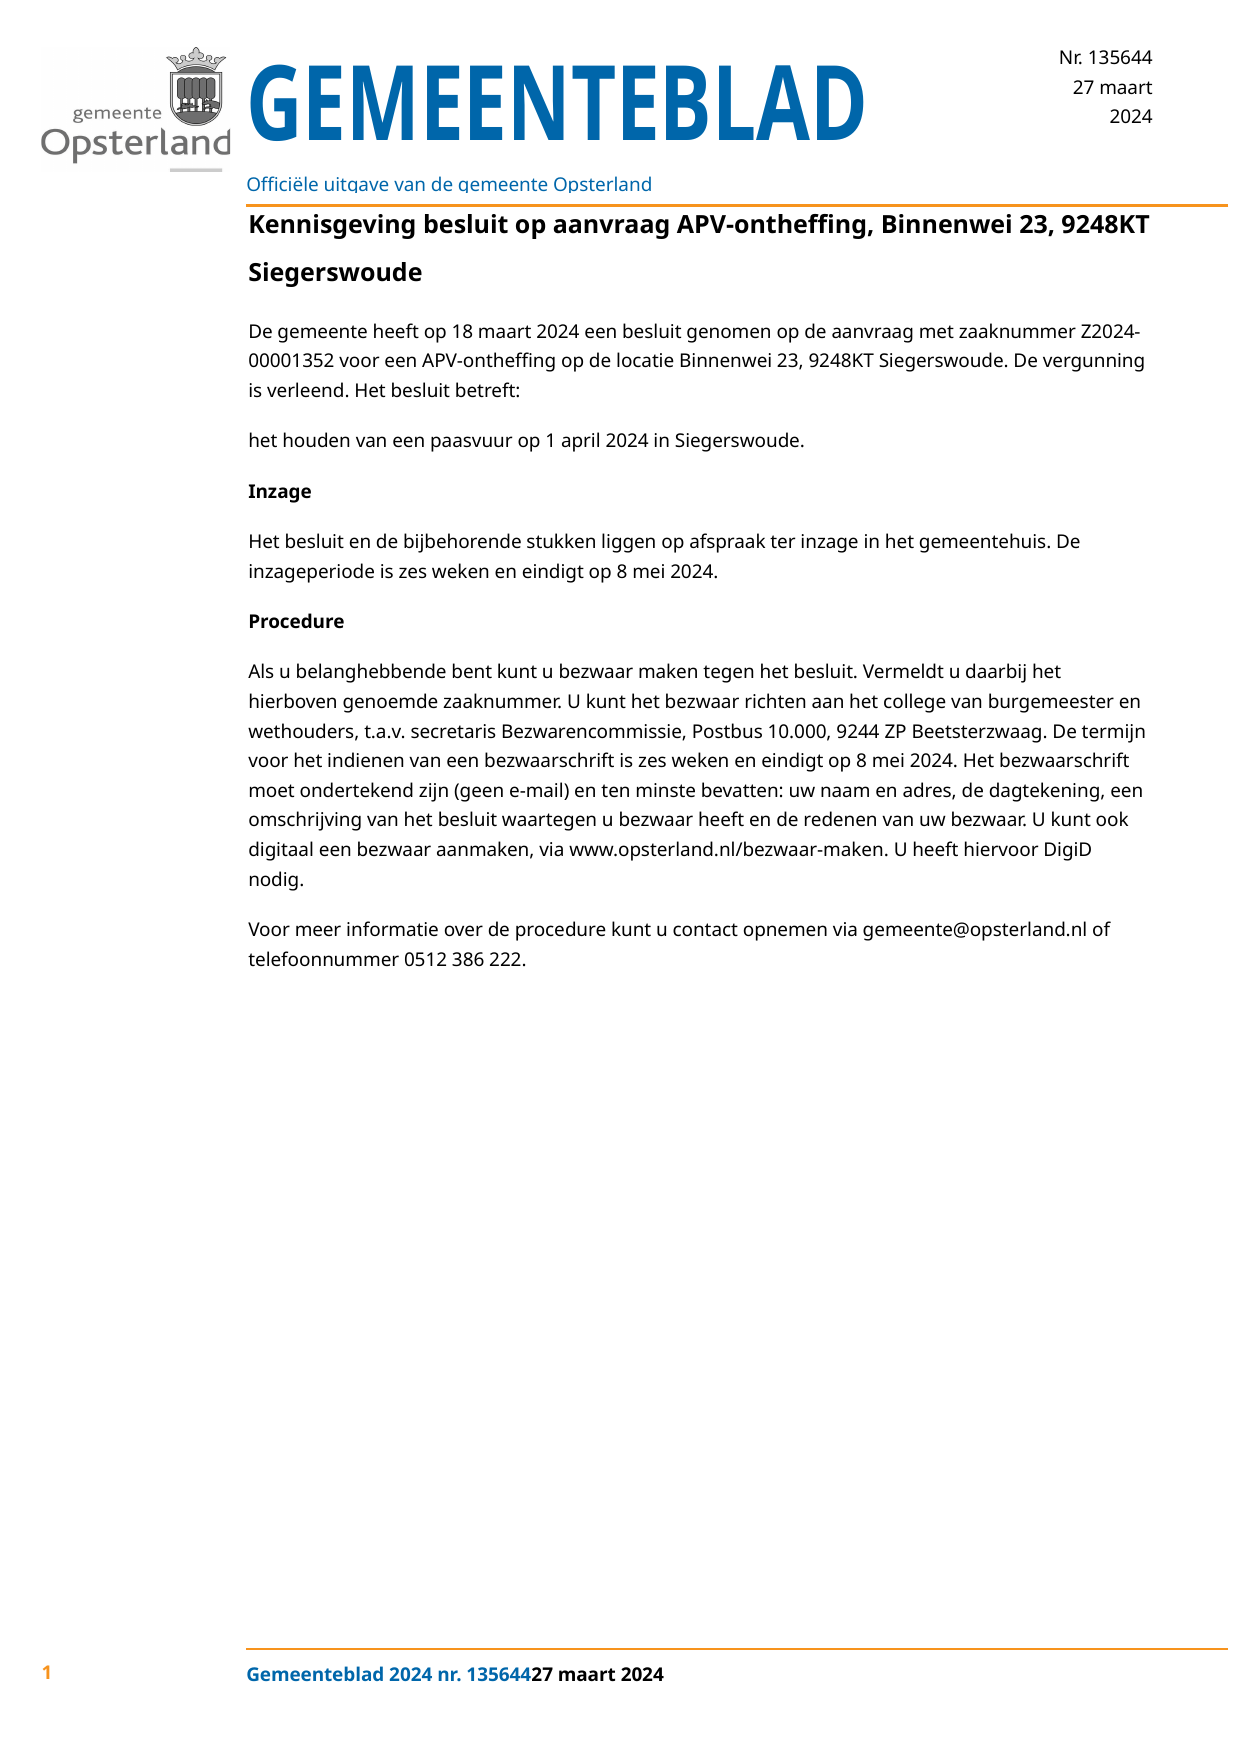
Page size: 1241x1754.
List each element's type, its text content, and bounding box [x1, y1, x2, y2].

text Voor meer informatie over de procedure kunt u contact opnemen via gemeente@opsterland.nl of telefoonnummer 0512 386 222. [248, 916, 1152, 972]
text De gemeente heeft op 18 maart 2024 een besluit genomen op de aanvraag met zaaknummer Z2024-00001352 voor een APV-ontheffing op de locatie Binnenwei 23, 9248KT Siegerswoude. De vergunning is verleend. Het besluit betreft: [248, 318, 1152, 403]
text Kennisgeving besluit op aanvraag APV-ontheffing, Binnenwei 23, 9248KT Siegerswoude [248, 207, 1152, 288]
text Als u belanghebbende bent kunt u bezwaar maken tegen het besluit. Vermeldt u daarbij het hierboven genoemde zaaknummer. U kunt het bezwaar richten aan het college van burgemeester en wethouders, t.a.v. secretaris Bezwarencommissie, Postbus 10.000, 9244 ZP Beetsterzwaag. De termijn voor het indienen van een bezwaarschrift is zes weken en eindigt op 8 mei 2024. Het bezwaarschrift moet ondertekend zijn (geen e-mail) en ten minste bevatten: uw naam en adres, de dagtekening, een omschrijving van het besluit waartegen u bezwaar heeft en de redenen van uw bezwaar. U kunt ook digitaal een bezwaar aanmaken, via www.opsterland.nl/bezwaar-maken. U heeft hiervoor DigiD nodig. [248, 659, 1152, 892]
text het houden van een paasvuur op 1 april 2024 in Siegerswoude. [248, 427, 1152, 453]
text Inzage [248, 478, 1152, 504]
text Procedure [248, 608, 1152, 634]
picture [41, 47, 231, 172]
text Het besluit en de bijbehorende stukken liggen op afspraak ter inzage in het gemeentehuis. De inzageperiode is zes weken en eindigt op 8 mei 2024. [248, 528, 1152, 584]
